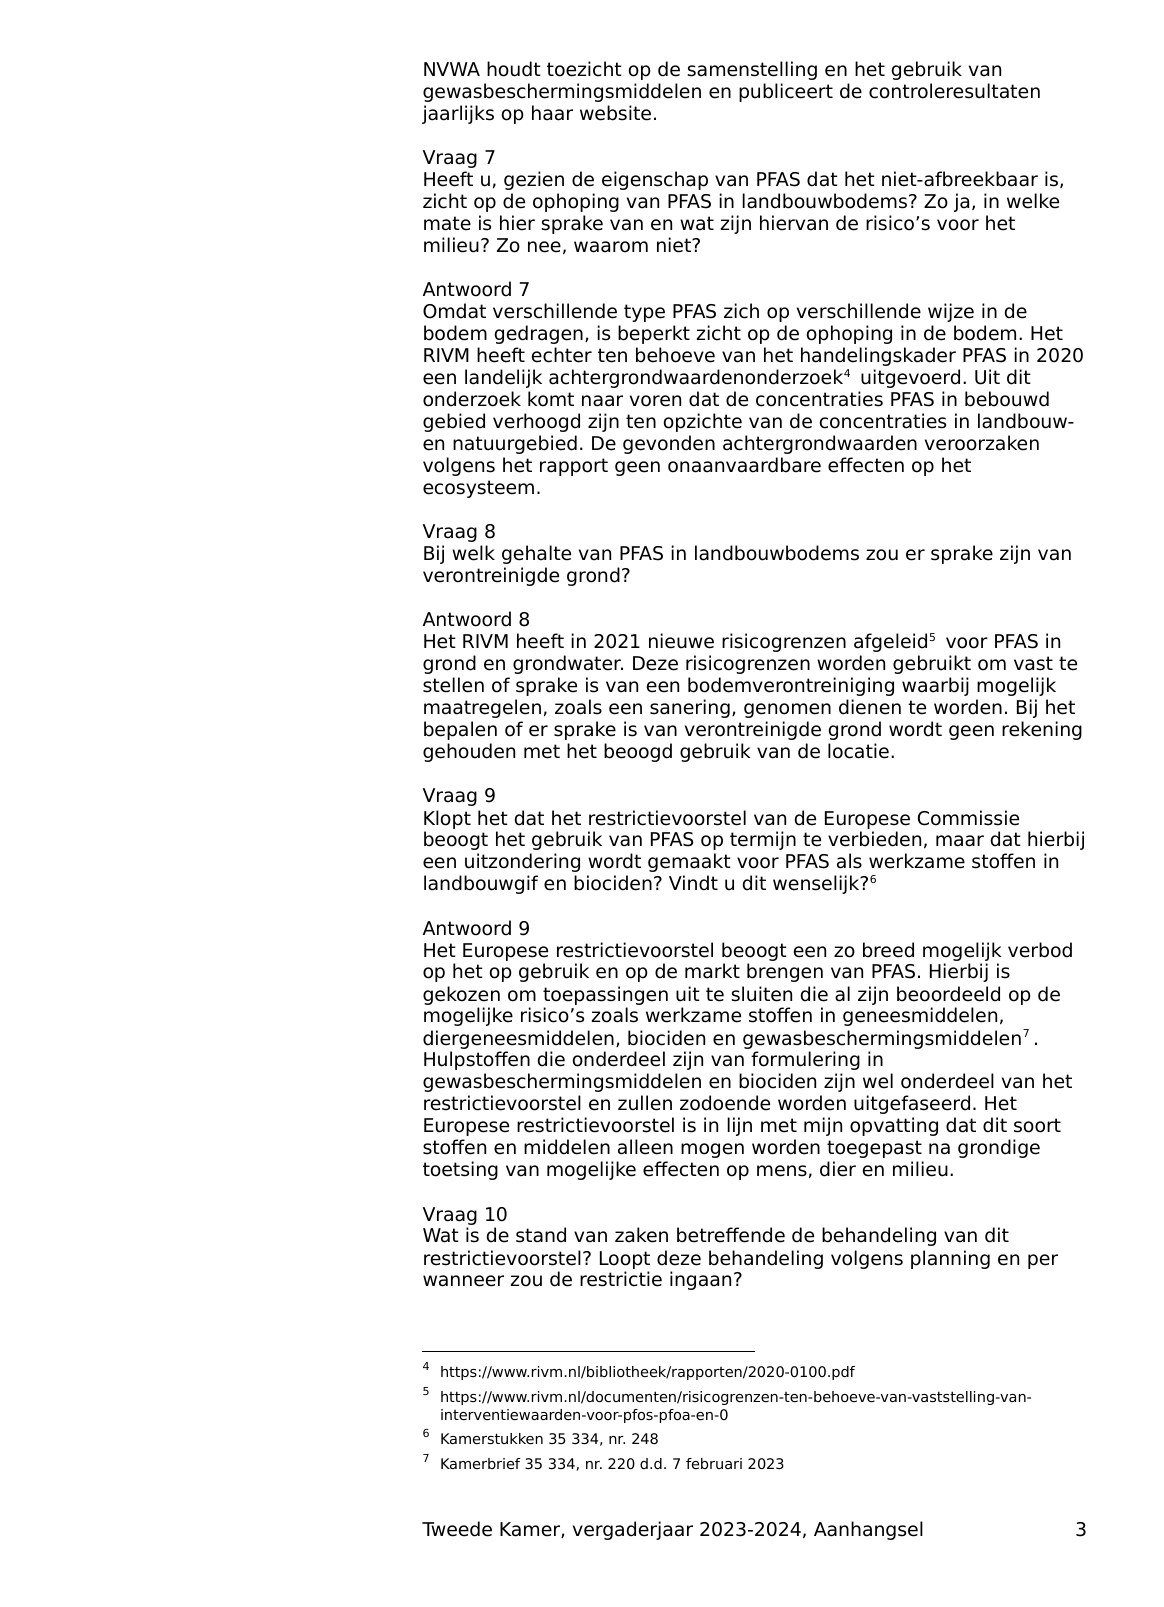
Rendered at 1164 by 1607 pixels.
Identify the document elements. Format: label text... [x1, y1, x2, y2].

text Antwoord 8 [422, 609, 1087, 631]
text Kamerbrief 35 334, nr. 220 d.d. 7 februari 2023 [422, 1452, 1087, 1474]
text Het RIVM heeft in 2021 nieuwe risicogrenzen afgeleid voor PFAS in grond en grondwater. Deze risicogrenzen worden gebruikt om vast te stellen of sprake is van een bodemverontreiniging waarbij mogelijk maatregelen, zoals een sanering, genomen dienen te worden. Bij het bepalen of er sprake is van verontreinigde grond wordt geen rekening gehouden met het beoogd gebruik van de locatie. [422, 631, 1087, 763]
text Bij welk gehalte van PFAS in landbouwbodems zou er sprake zijn van verontreinigde grond? [422, 543, 1087, 587]
text https://www.rivm.nl/bibliotheek/rapporten/2020-0100.pdf [422, 1360, 1087, 1382]
text https://www.rivm.nl/documenten/risicogrenzen-ten-behoeve-van-vaststelling-van-interventiewaarden-voor-pfos-pfoa-en-0 [422, 1385, 1087, 1424]
text Het Europese restrictievoorstel beoogt een zo breed mogelijk verbod op het op gebruik en op de markt brengen van PFAS. Hierbij is gekozen om toepassingen uit te sluiten die al zijn beoordeeld op de mogelijke risico’s zoals werkzame stoffen in geneesmiddelen, diergeneesmiddelen, biociden en gewasbeschermingsmiddelen. Hulpstoffen die onderdeel zijn van formulering in gewasbeschermingsmiddelen en biociden zijn wel onderdeel van het restrictievoorstel en zullen zodoende worden uitgefaseerd. Het Europese restrictievoorstel is in lijn met mijn opvatting dat dit soort stoffen en middelen alleen mogen worden toegepast na grondige toetsing van mogelijke effecten op mens, dier en milieu. [422, 939, 1087, 1181]
text NVWA houdt toezicht op de samenstelling en het gebruik van gewasbeschermingsmiddelen en publiceert de controleresultaten jaarlijks op haar website. [422, 59, 1087, 125]
text Wat is de stand van zaken betreffende de behandeling van dit restrictievoorstel? Loopt deze behandeling volgens planning en per wanneer zou de restrictie ingaan? [422, 1225, 1087, 1291]
text Vraag 9 [422, 785, 1087, 807]
text Heeft u, gezien de eigenschap van PFAS dat het niet-afbreekbaar is, zicht op de ophoping van PFAS in landbouwbodems? Zo ja, in welke mate is hier sprake van en wat zijn hiervan de risico’s voor het milieu? Zo nee, waarom niet? [422, 169, 1087, 257]
text Klopt het dat het restrictievoorstel van de Europese Commissie beoogt het gebruik van PFAS op termijn te verbieden, maar dat hierbij een uitzondering wordt gemaakt voor PFAS als werkzame stoffen in landbouwgif en biociden? Vindt u dit wenselijk? [422, 807, 1087, 895]
text Antwoord 7 [422, 279, 1087, 301]
text Omdat verschillende type PFAS zich op verschillende wijze in de bodem gedragen, is beperkt zicht op de ophoping in de bodem. Het RIVM heeft echter ten behoeve van het handelingskader PFAS in 2020 een landelijk achtergrondwaardenonderzoek uitgevoerd. Uit dit onderzoek komt naar voren dat de concentraties PFAS in bebouwd gebied verhoogd zijn ten opzichte van de concentraties in landbouw- en natuurgebied. De gevonden achtergrondwaarden veroorzaken volgens het rapport geen onaanvaardbare effecten op het ecosysteem. [422, 301, 1087, 499]
text Vraag 7 [422, 147, 1087, 169]
text Vraag 8 [422, 521, 1087, 543]
text Kamerstukken 35 334, nr. 248 [422, 1427, 1087, 1449]
text Antwoord 9 [422, 917, 1087, 939]
text Vraag 10 [422, 1203, 1087, 1225]
